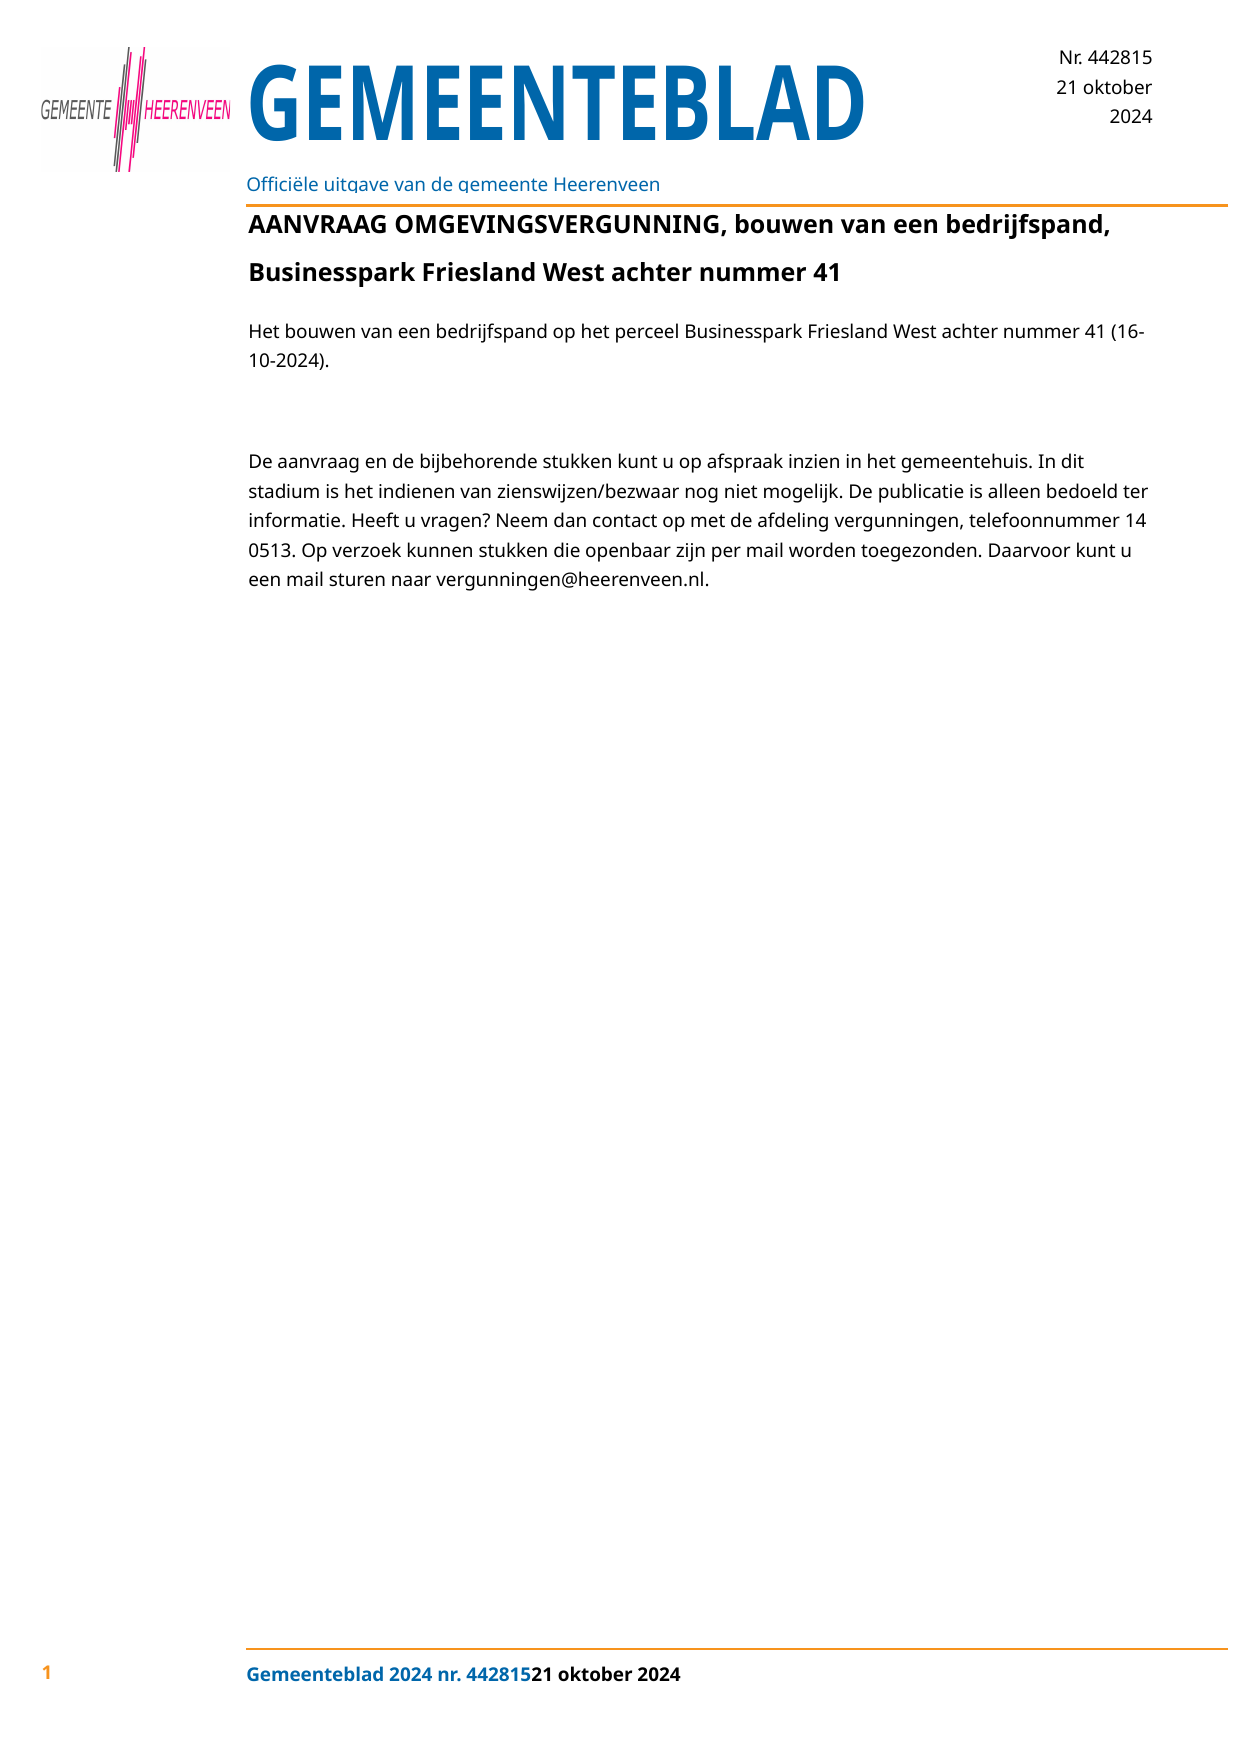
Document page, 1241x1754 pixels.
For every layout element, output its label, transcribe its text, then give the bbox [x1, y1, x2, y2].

text AANVRAAG OMGEVINGSVERGUNNING, bouwen van een bedrijfspand, Businesspark Friesland West achter nummer 41 [248, 207, 1152, 288]
text Het bouwen van een bedrijfspand op het perceel Businesspark Friesland West achter nummer 41 (16-10-2024). [248, 318, 1152, 373]
text De aanvraag en de bijbehorende stukken kunt u op afspraak inzien in het gemeentehuis. In dit stadium is het indienen van zienswijzen/bezwaar nog niet mogelijk. De publicatie is alleen bedoeld ter informatie. Heeft u vragen? Neem dan contact op met de afdeling vergunningen, telefoonnummer 14 0513. Op verzoek kunnen stukken die openbaar zijn per mail worden toegezonden. Daarvoor kunt u een mail sturen naar vergunningen@heerenveen.nl. [248, 448, 1152, 592]
picture [41, 47, 231, 172]
